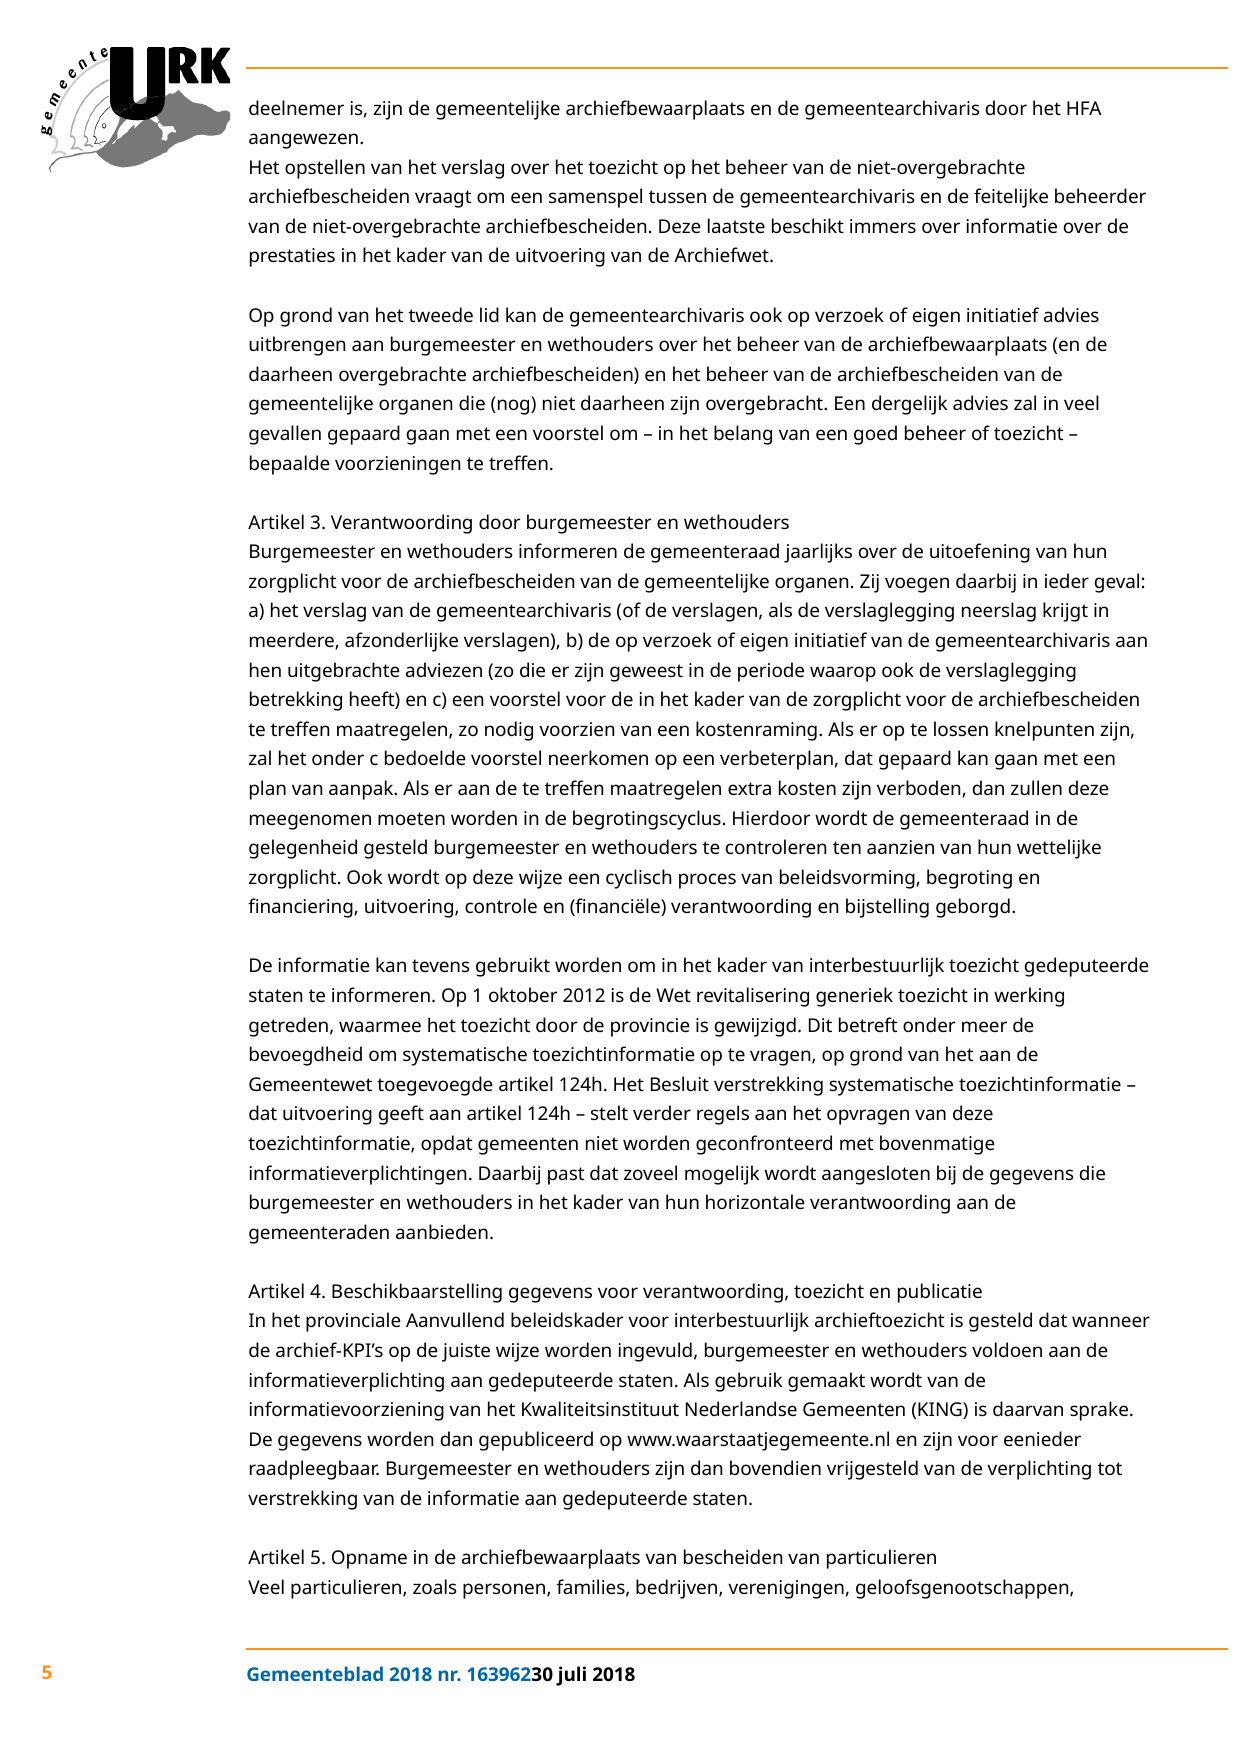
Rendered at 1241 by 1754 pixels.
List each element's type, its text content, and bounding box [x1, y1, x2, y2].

text Artikel 3. Verantwoording door burgemeester en wethouders [248, 509, 1152, 535]
picture [41, 47, 231, 172]
text Artikel 4. Beschikbaarstelling gegevens voor verantwoording, toezicht en publicatie [248, 1278, 1152, 1304]
text Burgemeester en wethouders informeren de gemeenteraad jaarlijks over de uitoefening van hun zorgplicht voor de archiefbescheiden van de gemeentelijke organen. Zij voegen daarbij in ieder geval: a) het verslag van de gemeentearchivaris (of de verslagen, als de verslaglegging neerslag krijgt in meerdere, afzonderlijke verslagen), b) de op verzoek of eigen initiatief van de gemeentearchivaris aan hen uitgebrachte adviezen (zo die er zijn geweest in de periode waarop ook de verslaglegging betrekking heeft) en c) een voorstel voor de in het kader van de zorgplicht voor de archiefbescheiden te treffen maatregelen, zo nodig voorzien van een kostenraming. Als er op te lossen knelpunten zijn, zal het onder c bedoelde voorstel neerkomen op een verbeterplan, dat gepaard kan gaan met een plan van aanpak. Als er aan de te treffen maatregelen extra kosten zijn verboden, dan zullen deze meegenomen moeten worden in de begrotingscyclus. Hierdoor wordt de gemeenteraad in de gelegenheid gesteld burgemeester en wethouders te controleren ten aanzien van hun wettelijke zorgplicht. Ook wordt op deze wijze een cyclisch proces van beleidsvorming, begroting en financiering, uitvoering, controle en (financiële) verantwoording en bijstelling geborgd. [248, 538, 1152, 919]
text De informatie kan tevens gebruikt worden om in het kader van interbestuurlijk toezicht gedeputeerde staten te informeren. Op 1 oktober 2012 is de Wet revitalisering generiek toezicht in werking getreden, waarmee het toezicht door de provincie is gewijzigd. Dit betreft onder meer de bevoegdheid om systematische toezichtinformatie op te vragen, op grond van het aan de Gemeentewet toegevoegde artikel 124h. Het Besluit verstrekking systematische toezichtinformatie – dat uitvoering geeft aan artikel 124h – stelt verder regels aan het opvragen van deze toezichtinformatie, opdat gemeenten niet worden geconfronteerd met bovenmatige informatieverplichtingen. Daarbij past dat zoveel mogelijk wordt aangesloten bij de gegevens die burgemeester en wethouders in het kader van hun horizontale verantwoording aan de gemeenteraden aanbieden. [248, 953, 1152, 1245]
text Artikel 5. Opname in de archiefbewaarplaats van bescheiden van particulieren [248, 1544, 1152, 1570]
text Het opstellen van het verslag over het toezicht op het beheer van de niet-overgebrachte archiefbescheiden vraagt om een samenspel tussen de gemeentearchivaris en de feitelijke beheerder van de niet-overgebrachte archiefbescheiden. Deze laatste beschikt immers over informatie over de prestaties in het kader van de uitvoering van de Archiefwet. [248, 154, 1152, 268]
text Veel particulieren, zoals personen, families, bedrijven, verenigingen, geloofsgenootschappen, [248, 1574, 1152, 1600]
text In het provinciale Aanvullend beleidskader voor interbestuurlijk archieftoezicht is gesteld dat wanneer de archief-KPI’s op de juiste wijze worden ingevuld, burgemeester en wethouders voldoen aan de informatieverplichting aan gedeputeerde staten. Als gebruik gemaakt wordt van de informatievoorziening van het Kwaliteitsinstituut Nederlandse Gemeenten (KING) is daarvan sprake. De gegevens worden dan gepubliceerd op www.waarstaatjegemeente.nl en zijn voor eenieder raadpleegbaar. Burgemeester en wethouders zijn dan bovendien vrijgesteld van de verplichting tot verstrekking van de informatie aan gedeputeerde staten. [248, 1308, 1152, 1511]
text deelnemer is, zijn de gemeentelijke archiefbewaarplaats en de gemeentearchivaris door het HFA aangewezen. [248, 95, 1152, 150]
text Op grond van het tweede lid kan de gemeentearchivaris ook op verzoek of eigen initiatief advies uitbrengen aan burgemeester en wethouders over het beheer van de archiefbewaarplaats (en de daarheen overgebrachte archiefbescheiden) en het beheer van de archiefbescheiden van de gemeentelijke organen die (nog) niet daarheen zijn overgebracht. Een dergelijk advies zal in veel gevallen gepaard gaan met een voorstel om – in het belang van een goed beheer of toezicht – bepaalde voorzieningen te treffen. [248, 302, 1152, 476]
